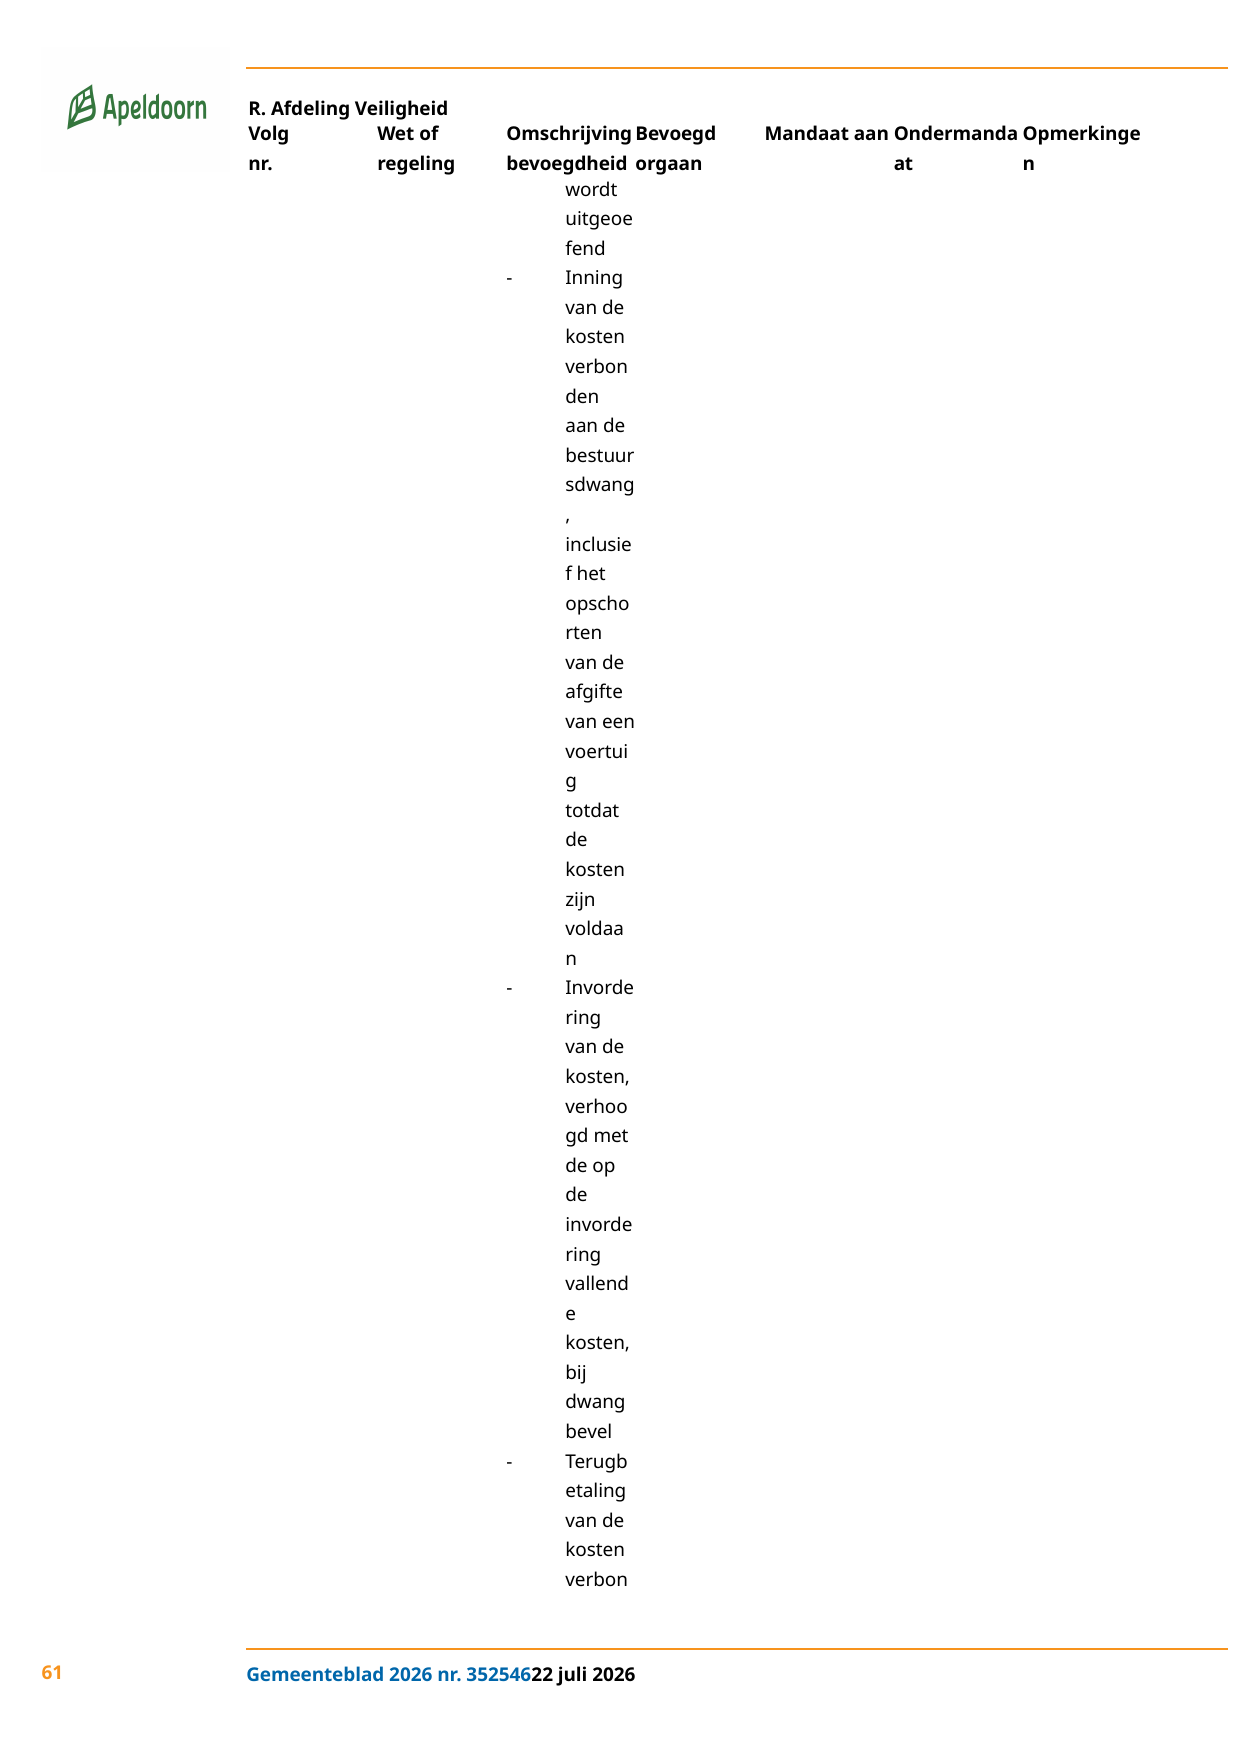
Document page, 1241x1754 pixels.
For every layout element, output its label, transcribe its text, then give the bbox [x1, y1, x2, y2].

table_cell [1023, 176, 1152, 1592]
table_cell Opmerkingen [1023, 121, 1152, 176]
table_cell Mandaat aan [764, 121, 893, 176]
table_cell [894, 176, 1022, 1592]
table_cell Wet of regeling [377, 121, 506, 176]
picture [41, 47, 231, 172]
table_cell [764, 176, 893, 1592]
table_cell Ondermandaat [894, 121, 1022, 176]
table_cell [635, 176, 764, 1592]
table_cell [248, 176, 377, 1592]
table_cell Omschrijving bevoegdheid [506, 121, 635, 176]
table_cell Bevoegd orgaan [635, 121, 764, 176]
table_cell Volg nr. [248, 121, 377, 176]
table_header R. Afdeling Veiligheid [248, 95, 1152, 121]
table_cell [377, 176, 506, 1592]
table_cell wordt uitgeoefend Inning van de kosten verbonden aan de bestuursdwang, inclusief het opschorten van de afgifte van een voertuig totdat de kosten zijn voldaan Invordering van de kosten, verhoogd met de op de invordering vallende kosten, bij dwangbevel Terugbetaling van de kosten verbon [506, 176, 635, 1592]
